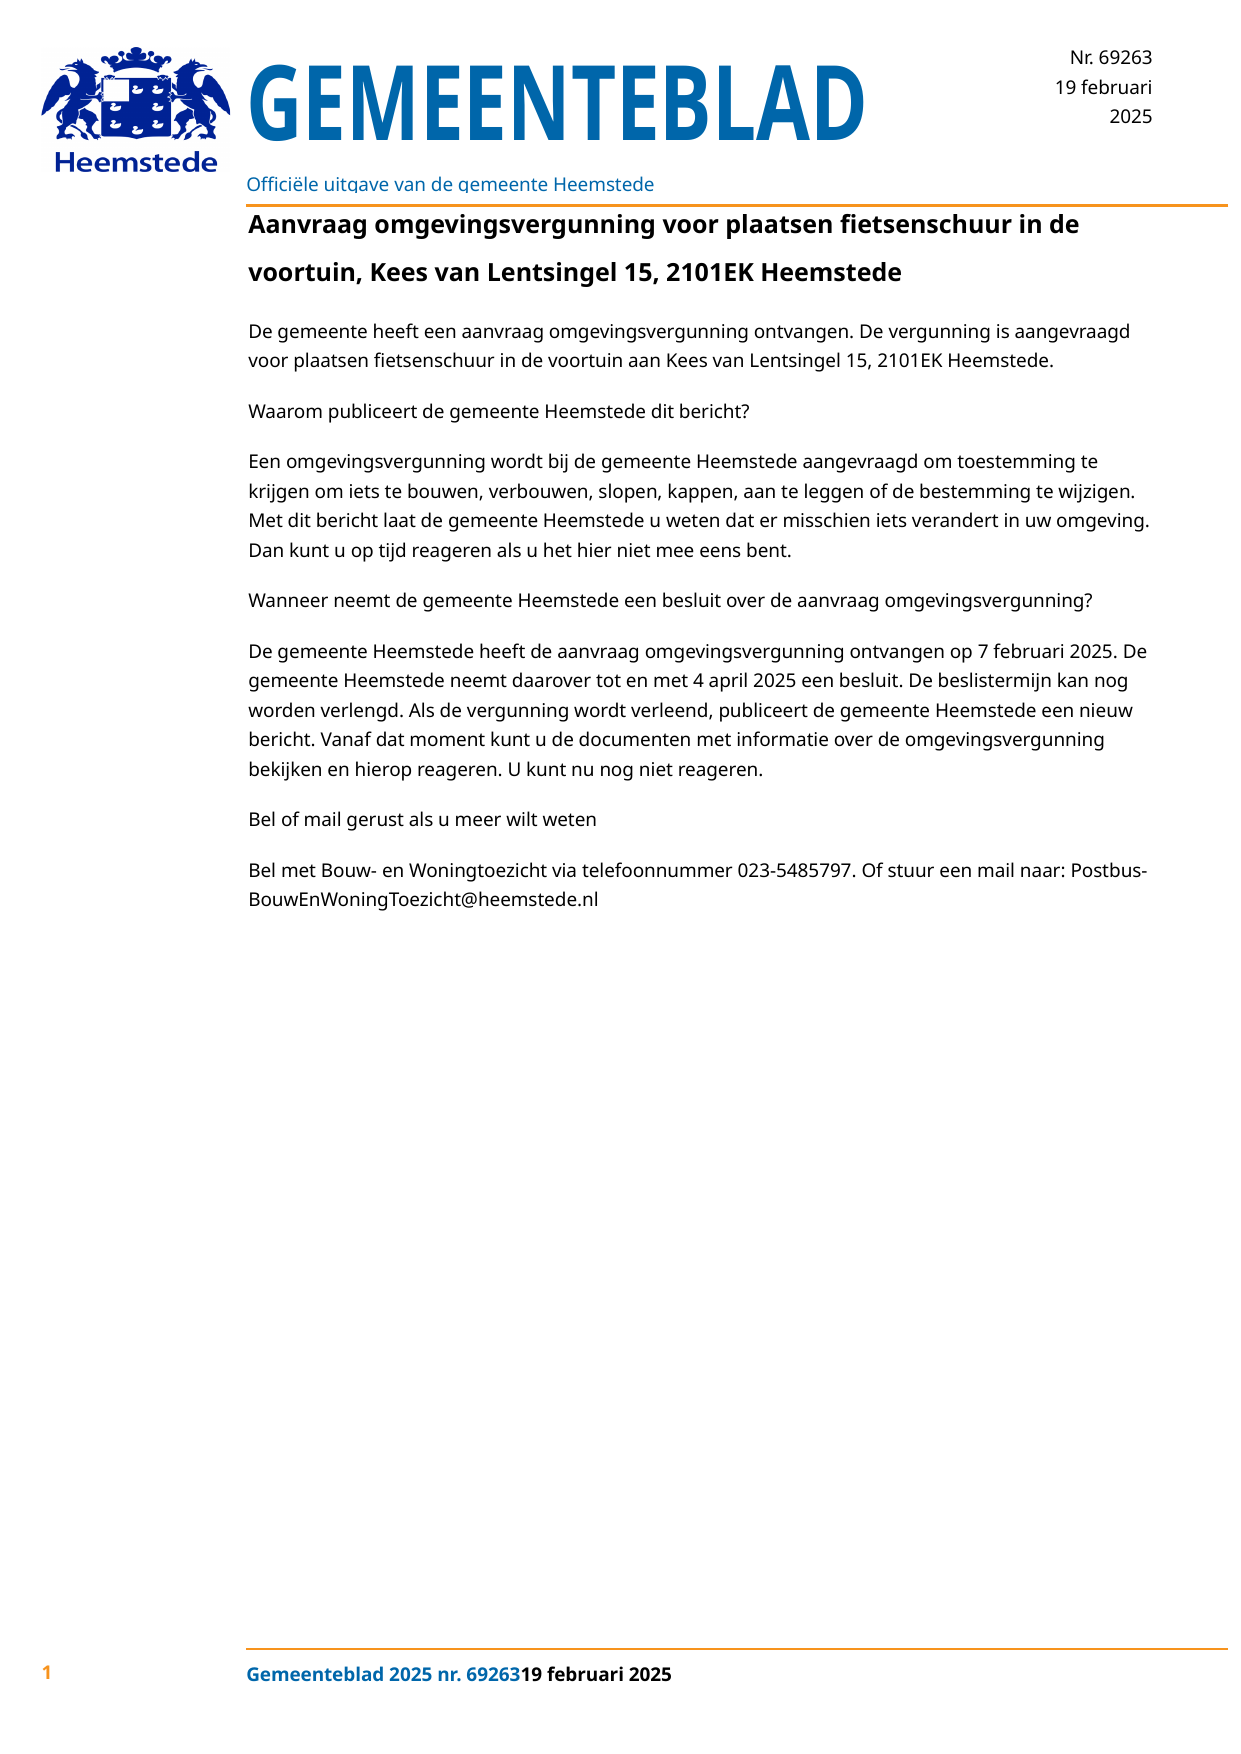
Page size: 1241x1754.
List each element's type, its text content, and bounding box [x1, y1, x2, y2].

text Wanneer neemt de gemeente Heemstede een besluit over de aanvraag omgevingsvergunning? [248, 587, 1152, 613]
text Bel of mail gerust als u meer wilt weten [248, 807, 1152, 832]
picture [41, 47, 231, 172]
text Bel met Bouw- en Woningtoezicht via telefoonnummer 023-5485797. Of stuur een mail naar: Postbus-BouwEnWoningToezicht@heemstede.nl [248, 857, 1152, 912]
text Een omgevingsvergunning wordt bij de gemeente Heemstede aangevraagd om toestemming te krijgen om iets te bouwen, verbouwen, slopen, kappen, aan te leggen of de bestemming te wijzigen. Met dit bericht laat de gemeente Heemstede u weten dat er misschien iets verandert in uw omgeving. Dan kunt u op tijd reageren als u het hier niet mee eens bent. [248, 448, 1152, 563]
text Waarom publiceert de gemeente Heemstede dit bericht? [248, 398, 1152, 424]
text De gemeente heeft een aanvraag omgevingsvergunning ontvangen. De vergunning is aangevraagd voor plaatsen fietsenschuur in de voortuin aan Kees van Lentsingel 15, 2101EK Heemstede. [248, 318, 1152, 373]
text Aanvraag omgevingsvergunning voor plaatsen fietsenschuur in de voortuin, Kees van Lentsingel 15, 2101EK Heemstede [248, 207, 1152, 288]
text De gemeente Heemstede heeft de aanvraag omgevingsvergunning ontvangen op 7 februari 2025. De gemeente Heemstede neemt daarover tot en met 4 april 2025 een besluit. De beslistermijn kan nog worden verlengd. Als de vergunning wordt verleend, publiceert de gemeente Heemstede een nieuw bericht. Vanaf dat moment kunt u de documenten met informatie over de omgevingsvergunning bekijken en hierop reageren. U kunt nu nog niet reageren. [248, 638, 1152, 782]
